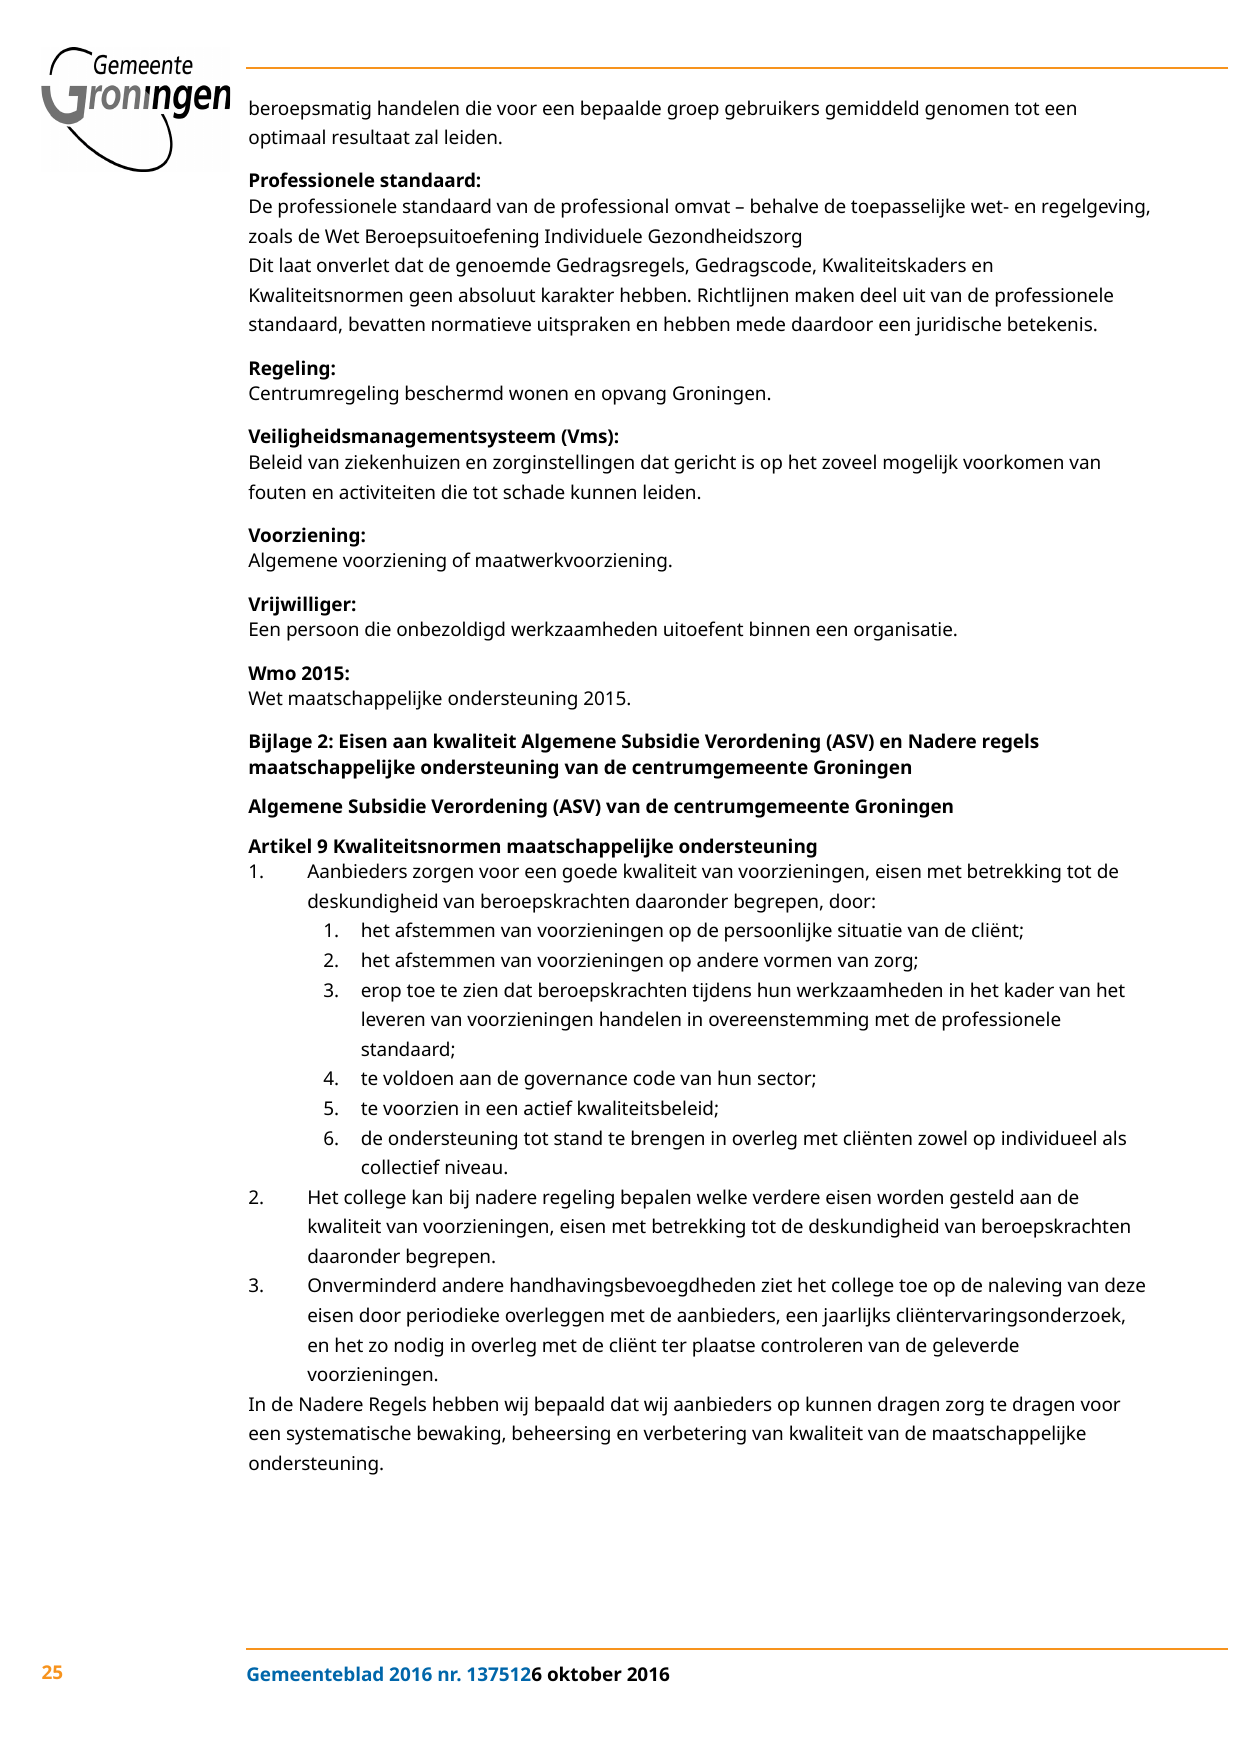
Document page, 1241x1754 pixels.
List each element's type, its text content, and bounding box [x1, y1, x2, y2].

text Een persoon die onbezoldigd werkzaamheden uitoefent binnen een organisatie. [248, 617, 1152, 642]
list de ondersteuning tot stand te brengen in overleg met cliënten zowel op individueel als collectief niveau. [323, 1125, 1152, 1180]
text Centrumregeling beschermd wonen en opvang Groningen. [248, 380, 1152, 406]
list te voorzien in een actief kwaliteitsbeleid; [323, 1095, 1152, 1121]
text Professionele standaard: [248, 167, 1152, 193]
list het afstemmen van voorzieningen op de persoonlijke situatie van de cliënt; [323, 918, 1152, 943]
list het afstemmen van voorzieningen op andere vormen van zorg; [323, 947, 1152, 973]
text Beleid van ziekenhuizen en zorginstellingen dat gericht is op het zoveel mogelijk voorkomen van fouten en activiteiten die tot schade kunnen leiden. [248, 449, 1152, 504]
text Artikel 9 Kwaliteitsnormen maatschappelijke ondersteuning [248, 833, 1152, 858]
text Algemene voorziening of maatwerkvoorziening. [248, 548, 1152, 573]
text Veiligheidsmanagementsysteem (Vms): [248, 423, 1152, 449]
text beroepsmatig handelen die voor een bepaalde groep gebruikers gemiddeld genomen tot een optimaal resultaat zal leiden. [248, 95, 1152, 150]
text Regeling: [248, 355, 1152, 380]
picture [41, 47, 231, 172]
text Bijlage 2: Eisen aan kwaliteit Algemene Subsidie Verordening (ASV) en Nadere regels maatschappelijke ondersteuning van de centrumgemeente Groningen [248, 728, 1152, 780]
list Onverminderd andere handhavingsbevoegdheden ziet het college toe op de naleving van deze eisen door periodieke overleggen met de aanbieders, een jaarlijks cliëntervaringsonderzoek, en het zo nodig in overleg met de cliënt ter plaatse controleren van de geleverde voorzieningen. [248, 1273, 1152, 1387]
text Voorziening: [248, 522, 1152, 548]
text Wet maatschappelijke ondersteuning 2015. [248, 685, 1152, 711]
text Wmo 2015: [248, 660, 1152, 685]
list Aanbieders zorgen voor een goede kwaliteit van voorzieningen, eisen met betrekking tot de deskundigheid van beroepskrachten daaronder begrepen, door: [248, 858, 1152, 914]
list te voldoen aan de governance code van hun sector; [323, 1066, 1152, 1091]
text Algemene Subsidie Verordening (ASV) van de centrumgemeente Groningen [248, 793, 1152, 819]
text Dit laat onverlet dat de genoemde Gedragsregels, Gedragscode, Kwaliteitskaders en Kwaliteitsnormen geen absoluut karakter hebben. Richtlijnen maken deel uit van de professionele standaard, bevatten normatieve uitspraken en hebben mede daardoor een juridische betekenis. [248, 252, 1152, 337]
list Het college kan bij nadere regeling bepalen welke verdere eisen worden gesteld aan de kwaliteit van voorzieningen, eisen met betrekking tot de deskundigheid van beroepskrachten daaronder begrepen. [248, 1184, 1152, 1269]
text Vrijwilliger: [248, 591, 1152, 617]
list erop toe te zien dat beroepskrachten tijdens hun werkzaamheden in het kader van het leveren van voorzieningen handelen in overeenstemming met de professionele standaard; [323, 977, 1152, 1062]
text In de Nadere Regels hebben wij bepaald dat wij aanbieders op kunnen dragen zorg te dragen voor een systematische bewaking, beheersing en verbetering van kwaliteit van de maatschappelijke ondersteuning. [248, 1391, 1152, 1476]
text De professionele standaard van de professional omvat – behalve de toepasselijke wet- en regelgeving, zoals de Wet Beroepsuitoefening Individuele Gezondheidszorg [248, 193, 1152, 248]
